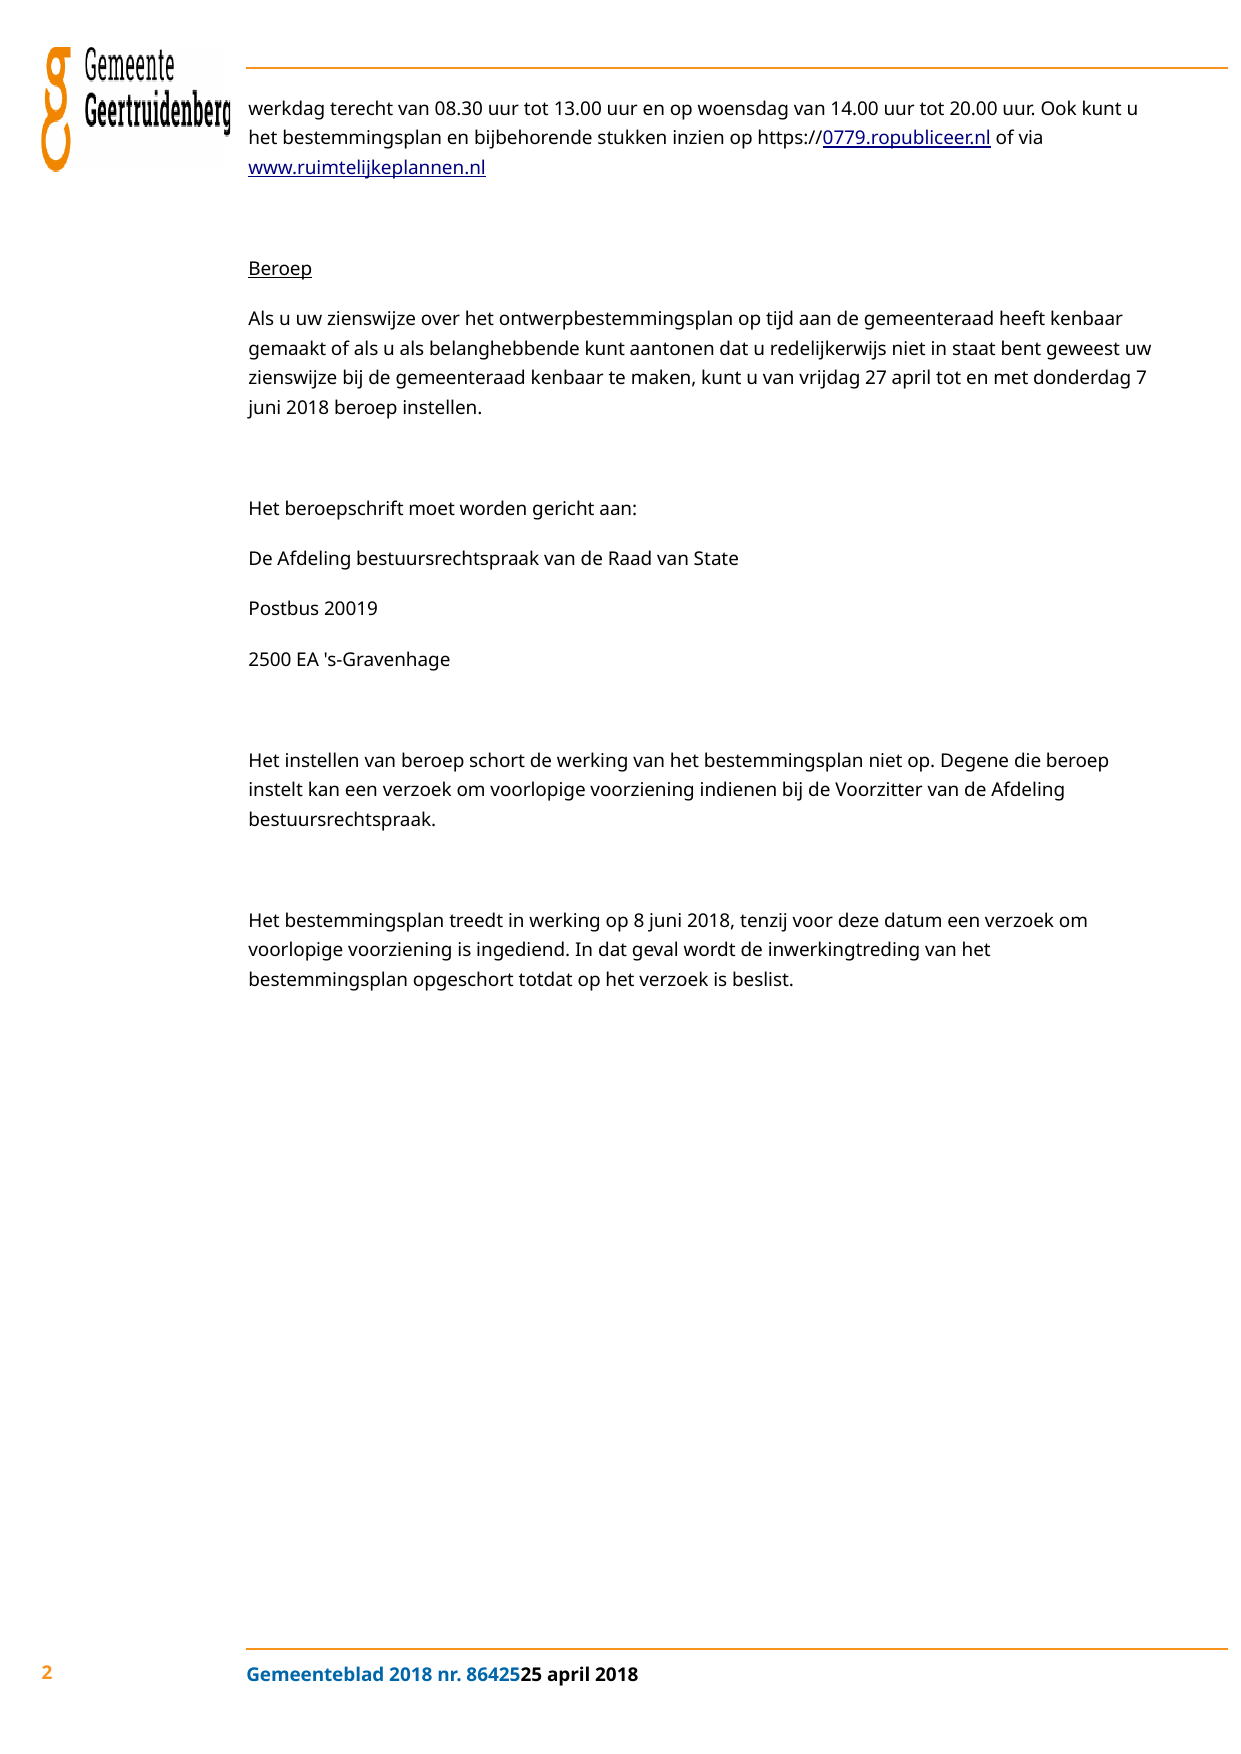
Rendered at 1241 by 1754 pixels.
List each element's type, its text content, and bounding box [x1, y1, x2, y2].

text Het beroepschrift moet worden gericht aan: [248, 495, 1152, 521]
text De Afdeling bestuursrechtspraak van de Raad van State [248, 545, 1152, 571]
text Als u uw zienswijze over het ontwerpbestemmingsplan op tijd aan de gemeenteraad heeft kenbaar gemaakt of als u als belanghebbende kunt aantonen dat u redelijkerwijs niet in staat bent geweest uw zienswijze bij de gemeenteraad kenbaar te maken, kunt u van vrijdag 27 april tot en met donderdag 7 juni 2018 beroep instellen. [248, 305, 1152, 420]
text werkdag terecht van 08.30 uur tot 13.00 uur en op woensdag van 14.00 uur tot 20.00 uur. Ook kunt u het bestemmingsplan en bijbehorende stukken inzien op https://0779.ropubliceer.nl of via www.ruimtelijkeplannen.nl [248, 95, 1152, 180]
picture [41, 47, 231, 172]
text 2500 EA 's-Gravenhage [248, 646, 1152, 672]
text Postbus 20019 [248, 596, 1152, 621]
text Beroep [248, 255, 1152, 281]
text Het instellen van beroep schort de werking van het bestemmingsplan niet op. Degene die beroep instelt kan een verzoek om voorlopige voorziening indienen bij de Voorzitter van de Afdeling bestuursrechtspraak. [248, 747, 1152, 832]
text Het bestemmingsplan treedt in werking op 8 juni 2018, tenzij voor deze datum een verzoek om voorlopige voorziening is ingediend. In dat geval wordt de inwerkingtreding van het bestemmingsplan opgeschort totdat op het verzoek is beslist. [248, 907, 1152, 992]
